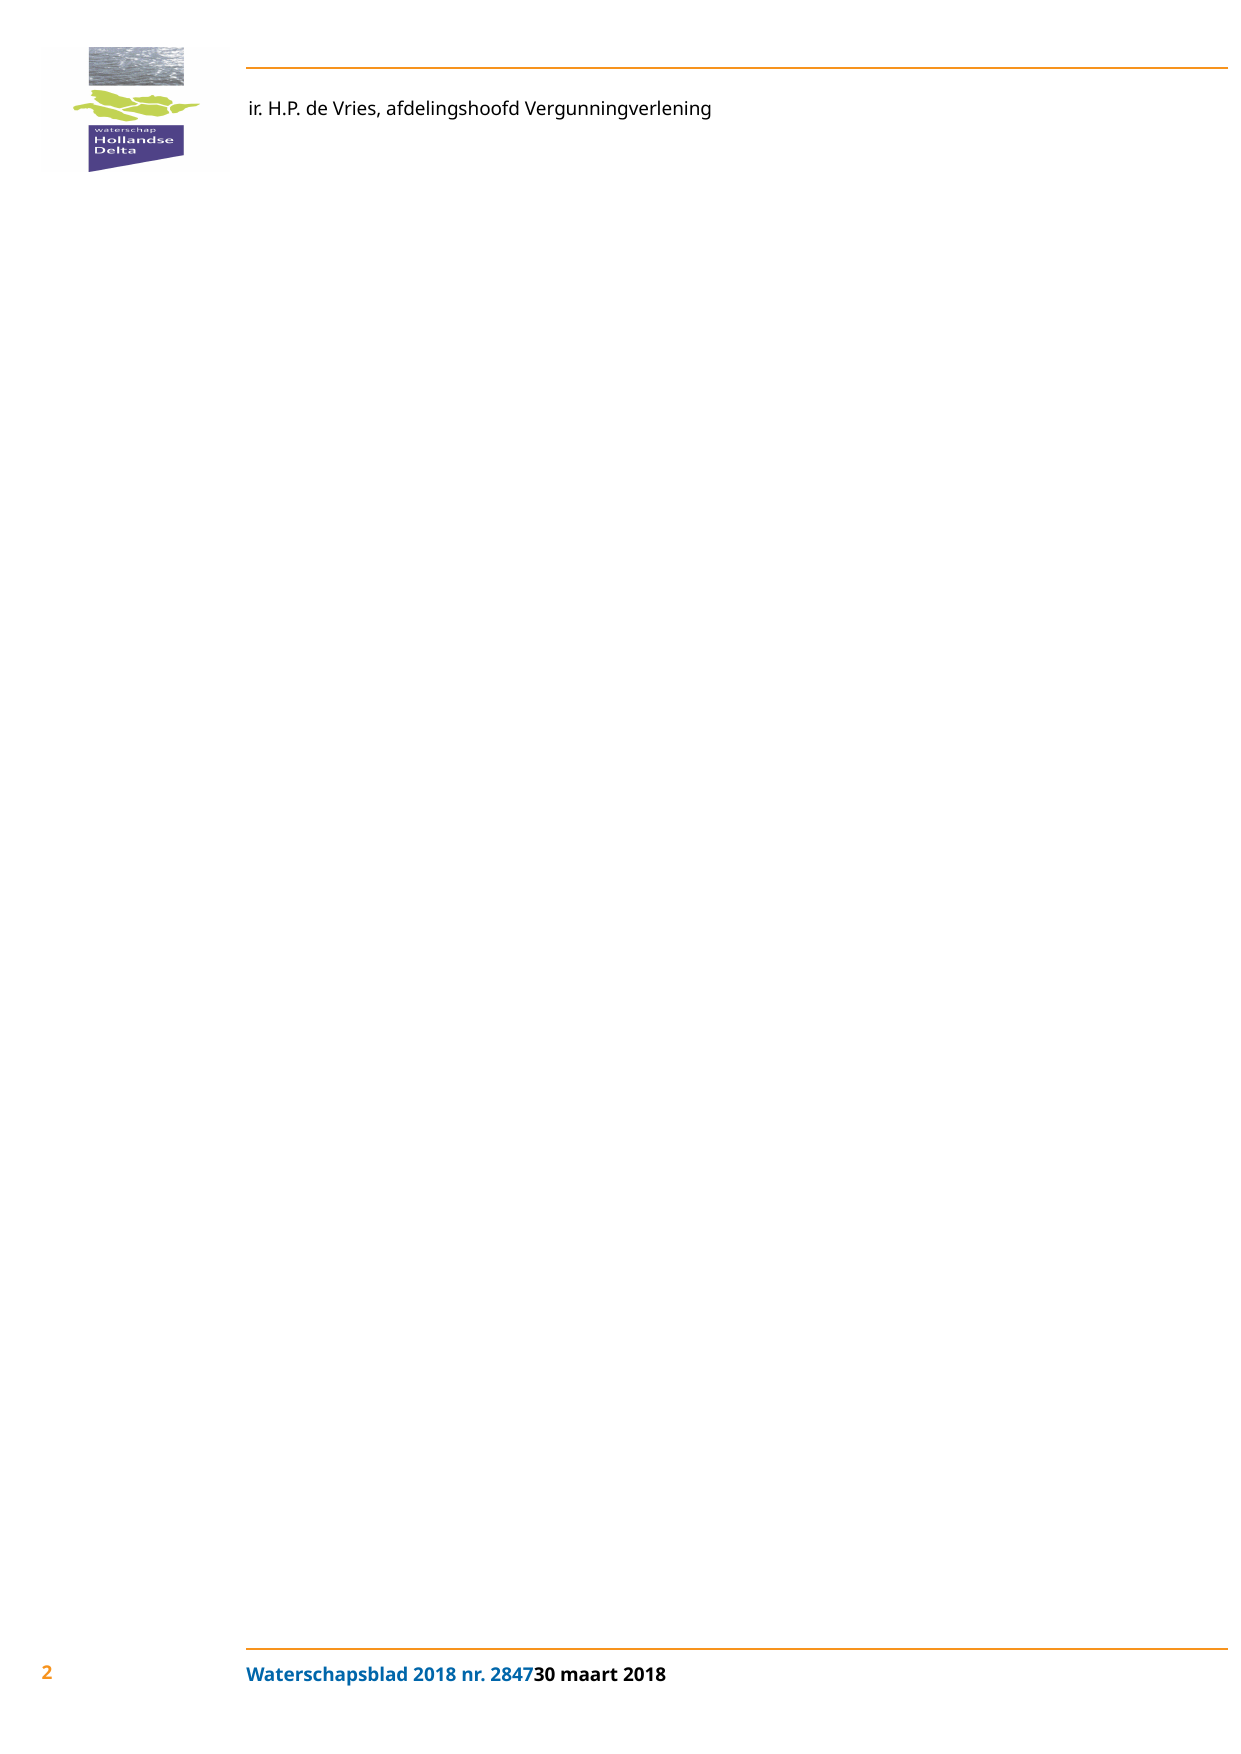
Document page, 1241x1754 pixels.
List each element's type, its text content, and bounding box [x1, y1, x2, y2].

picture [41, 47, 231, 172]
text ir. H.P. de Vries, afdelingshoofd Vergunningverlening [248, 95, 1152, 121]
